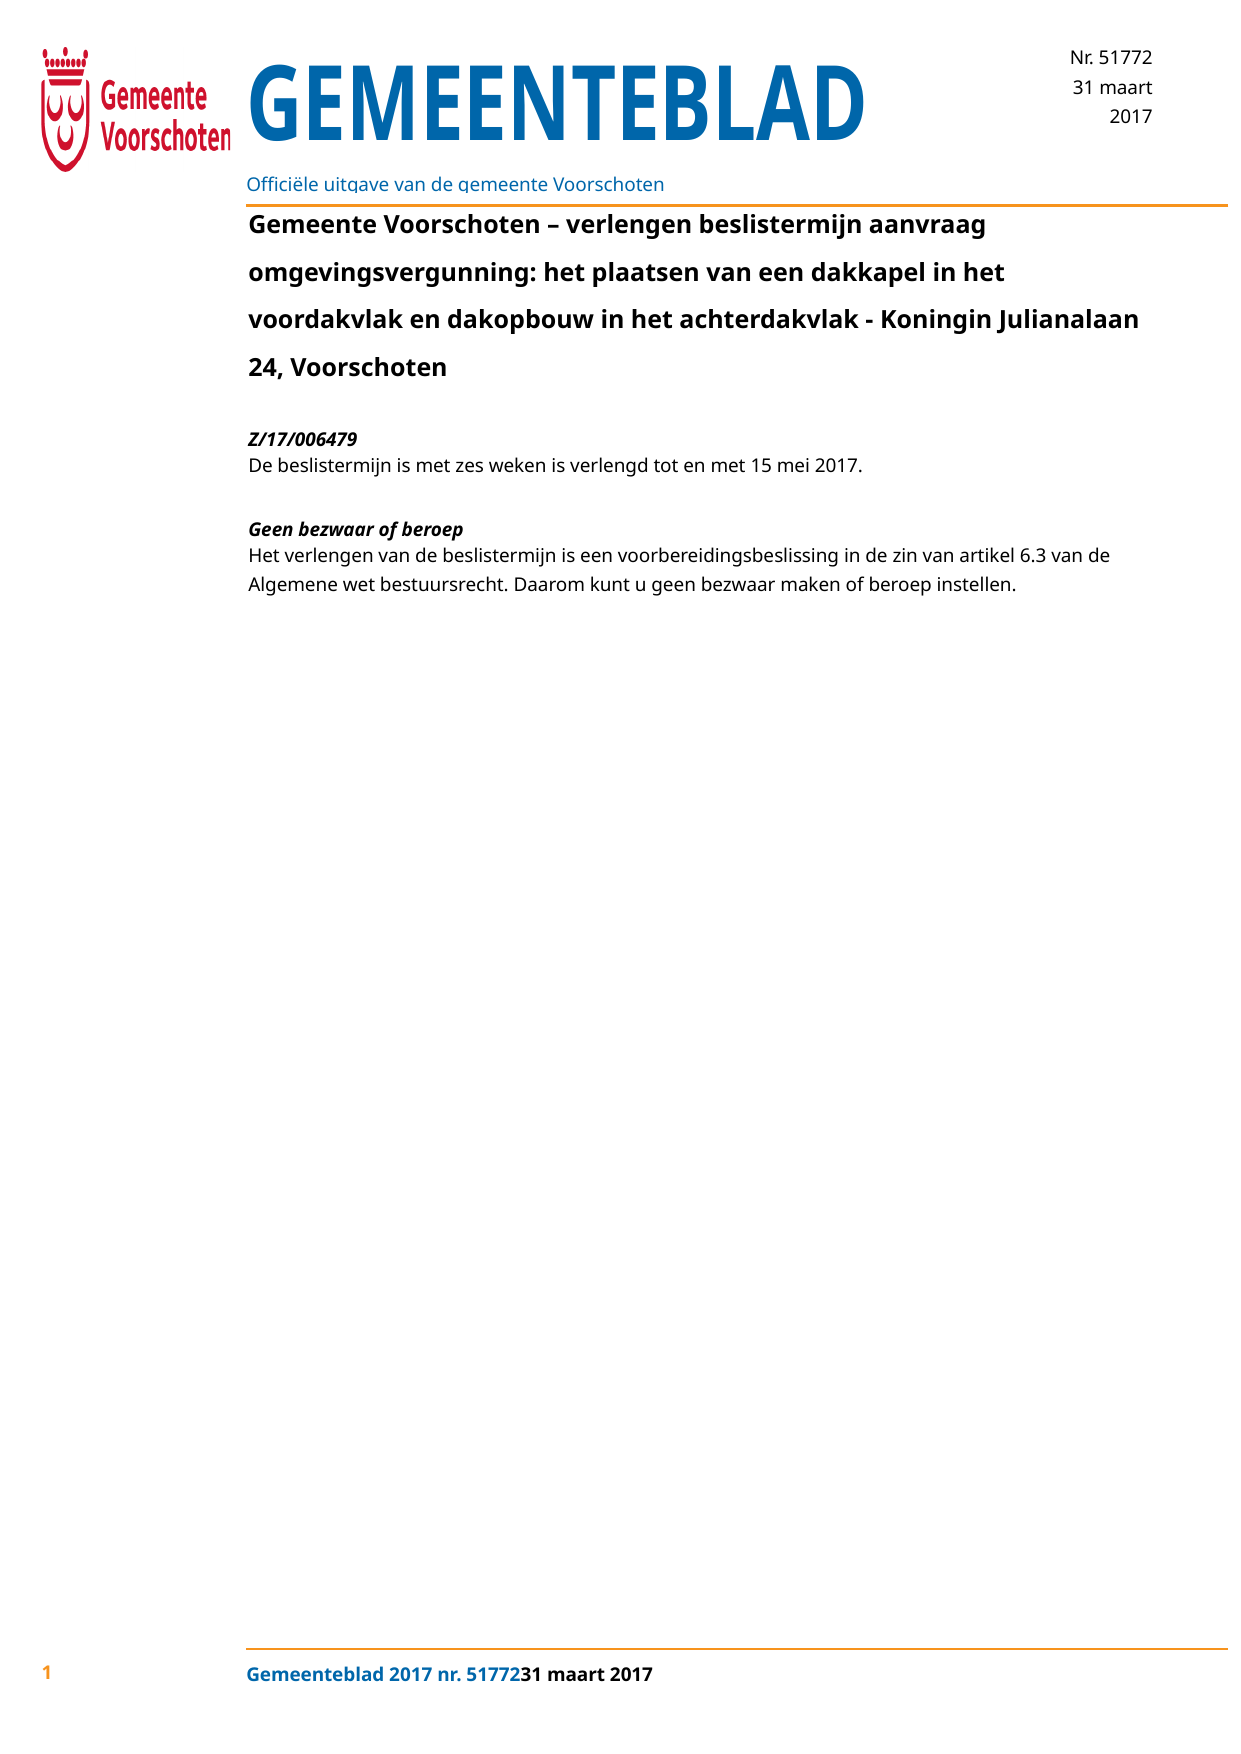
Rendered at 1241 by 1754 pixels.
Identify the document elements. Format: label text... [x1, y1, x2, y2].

text Het verlengen van de beslistermijn is een voorbereidingsbeslissing in de zin van artikel 6.3 van de Algemene wet bestuursrecht. Daarom kunt u geen bezwaar maken of beroep instellen. [248, 542, 1152, 597]
text De beslistermijn is met zes weken is verlengd tot en met 15 mei 2017. [248, 452, 1152, 478]
text Geen bezwaar of beroep [248, 516, 1152, 542]
text Z/17/006479 [248, 427, 1152, 452]
text Gemeente Voorschoten – verlengen beslistermijn aanvraag omgevingsvergunning: het plaatsen van een dakkapel in het voordakvlak en dakopbouw in het achterdakvlak - Koningin Julianalaan 24, Voorschoten [248, 207, 1152, 384]
picture [41, 47, 231, 172]
